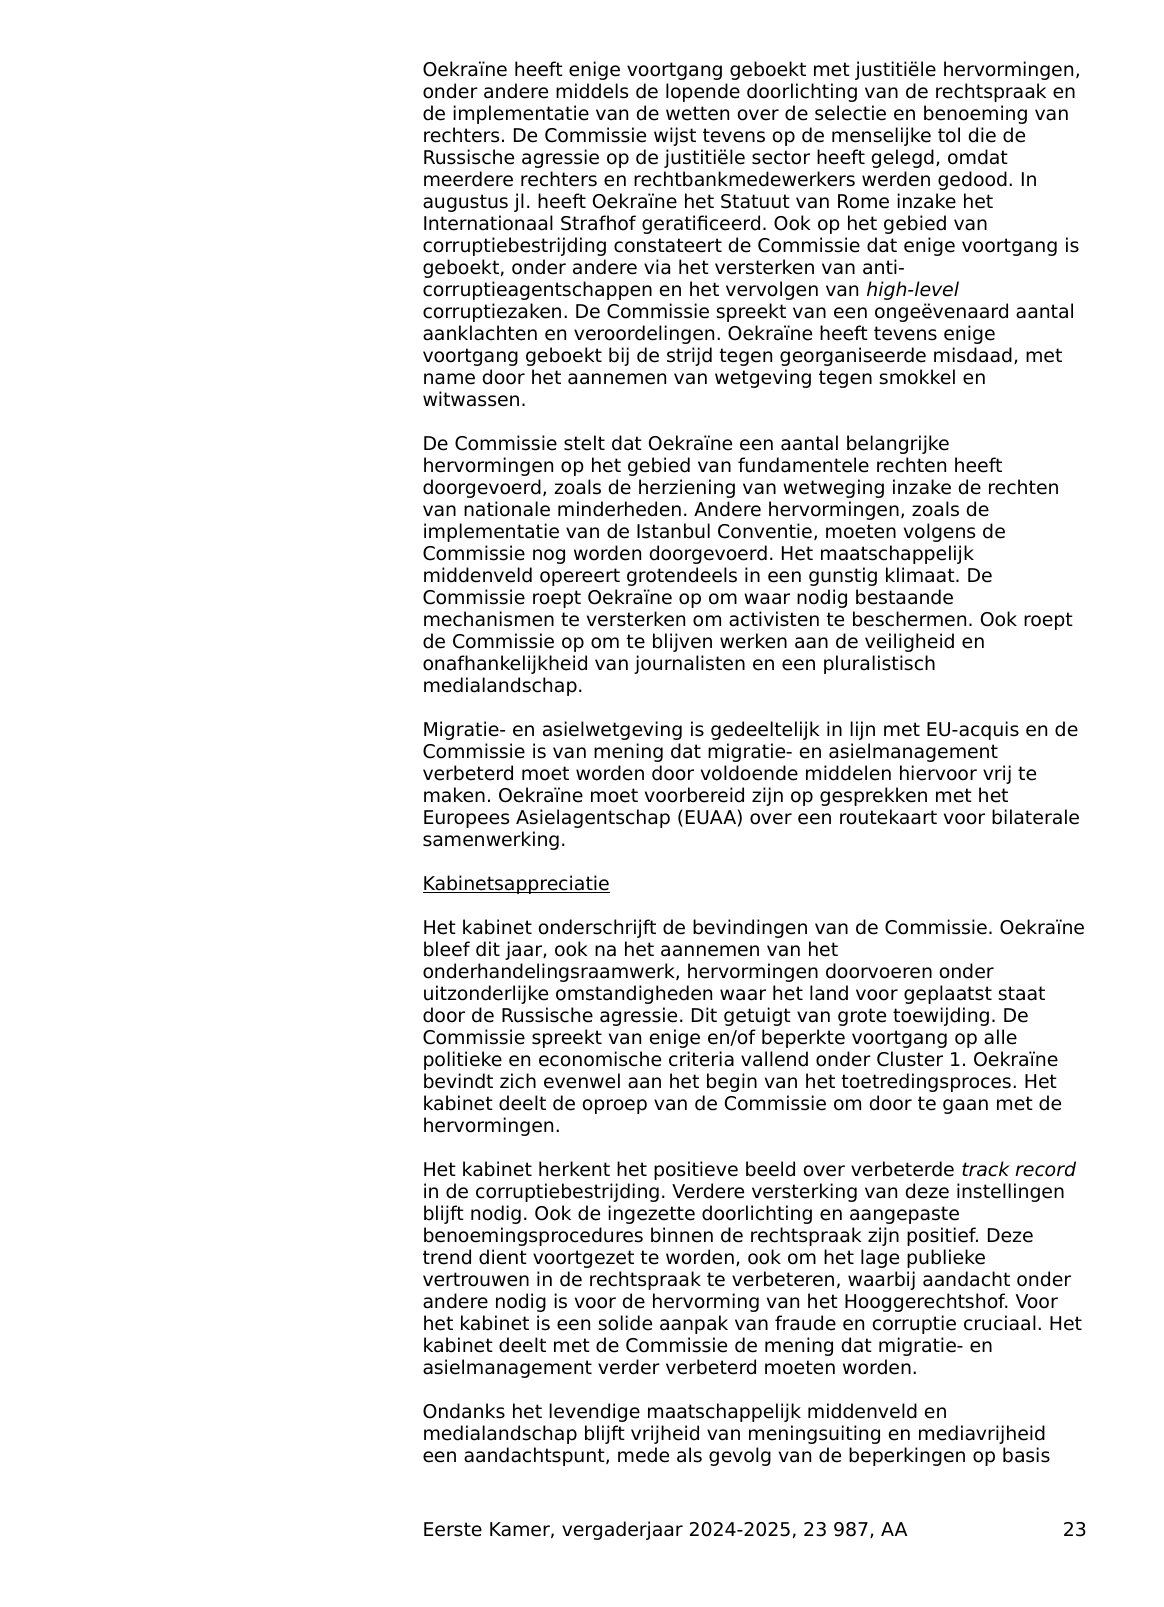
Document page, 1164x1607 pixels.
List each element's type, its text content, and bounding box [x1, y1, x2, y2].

text Migratie- en asielwetgeving is gedeeltelijk in lijn met EU-acquis en de Commissie is van mening dat migratie- en asielmanagement verbeterd moet worden door voldoende middelen hiervoor vrij te maken. Oekraïne moet voorbereid zijn op gesprekken met het Europees Asielagentschap (EUAA) over een routekaart voor bilaterale samenwerking. [422, 719, 1087, 851]
subtitle Kabinetsappreciatie [422, 873, 1087, 895]
text Het kabinet onderschrijft de bevindingen van de Commissie. Oekraïne bleef dit jaar, ook na het aannemen van het onderhandelingsraamwerk, hervormingen doorvoeren onder uitzonderlijke omstandigheden waar het land voor geplaatst staat door de Russische agressie. Dit getuigt van grote toewijding. De Commissie spreekt van enige en/of beperkte voortgang op alle politieke en economische criteria vallend onder Cluster 1. Oekraïne bevindt zich evenwel aan het begin van het toetredingsproces. Het kabinet deelt de oproep van de Commissie om door te gaan met de hervormingen. [422, 917, 1087, 1137]
text Het kabinet herkent het positieve beeld over verbeterde track record in de corruptiebestrijding. Verdere versterking van deze instellingen blijft nodig. Ook de ingezette doorlichting en aangepaste benoemingsprocedures binnen de rechtspraak zijn positief. Deze trend dient voortgezet te worden, ook om het lage publieke vertrouwen in de rechtspraak te verbeteren, waarbij aandacht onder andere nodig is voor de hervorming van het Hooggerechtshof. Voor het kabinet is een solide aanpak van fraude en corruptie cruciaal. Het kabinet deelt met de Commissie de mening dat migratie- en asielmanagement verder verbeterd moeten worden. [422, 1159, 1087, 1379]
text Ondanks het levendige maatschappelijk middenveld en medialandschap blijft vrijheid van meningsuiting en mediavrijheid een aandachtspunt, mede als gevolg van de beperkingen op basis [422, 1401, 1087, 1467]
text Oekraïne heeft enige voortgang geboekt met justitiële hervormingen, onder andere middels de lopende doorlichting van de rechtspraak en de implementatie van de wetten over de selectie en benoeming van rechters. De Commissie wijst tevens op de menselijke tol die de Russische agressie op de justitiële sector heeft gelegd, omdat meerdere rechters en rechtbankmedewerkers werden gedood. In augustus jl. heeft Oekraïne het Statuut van Rome inzake het Internationaal Strafhof geratificeerd. Ook op het gebied van corruptiebestrijding constateert de Commissie dat enige voortgang is geboekt, onder andere via het versterken van anti-corruptieagentschappen en het vervolgen van high-level corruptiezaken. De Commissie spreekt van een ongeëvenaard aantal aanklachten en veroordelingen. Oekraïne heeft tevens enige voortgang geboekt bij de strijd tegen georganiseerde misdaad, met name door het aannemen van wetgeving tegen smokkel en witwassen. [422, 59, 1087, 411]
text De Commissie stelt dat Oekraïne een aantal belangrijke hervormingen op het gebied van fundamentele rechten heeft doorgevoerd, zoals de herziening van wetweging inzake de rechten van nationale minderheden. Andere hervormingen, zoals de implementatie van de Istanbul Conventie, moeten volgens de Commissie nog worden doorgevoerd. Het maatschappelijk middenveld opereert grotendeels in een gunstig klimaat. De Commissie roept Oekraïne op om waar nodig bestaande mechanismen te versterken om activisten te beschermen. Ook roept de Commissie op om te blijven werken aan de veiligheid en onafhankelijkheid van journalisten en een pluralistisch medialandschap. [422, 433, 1087, 697]
